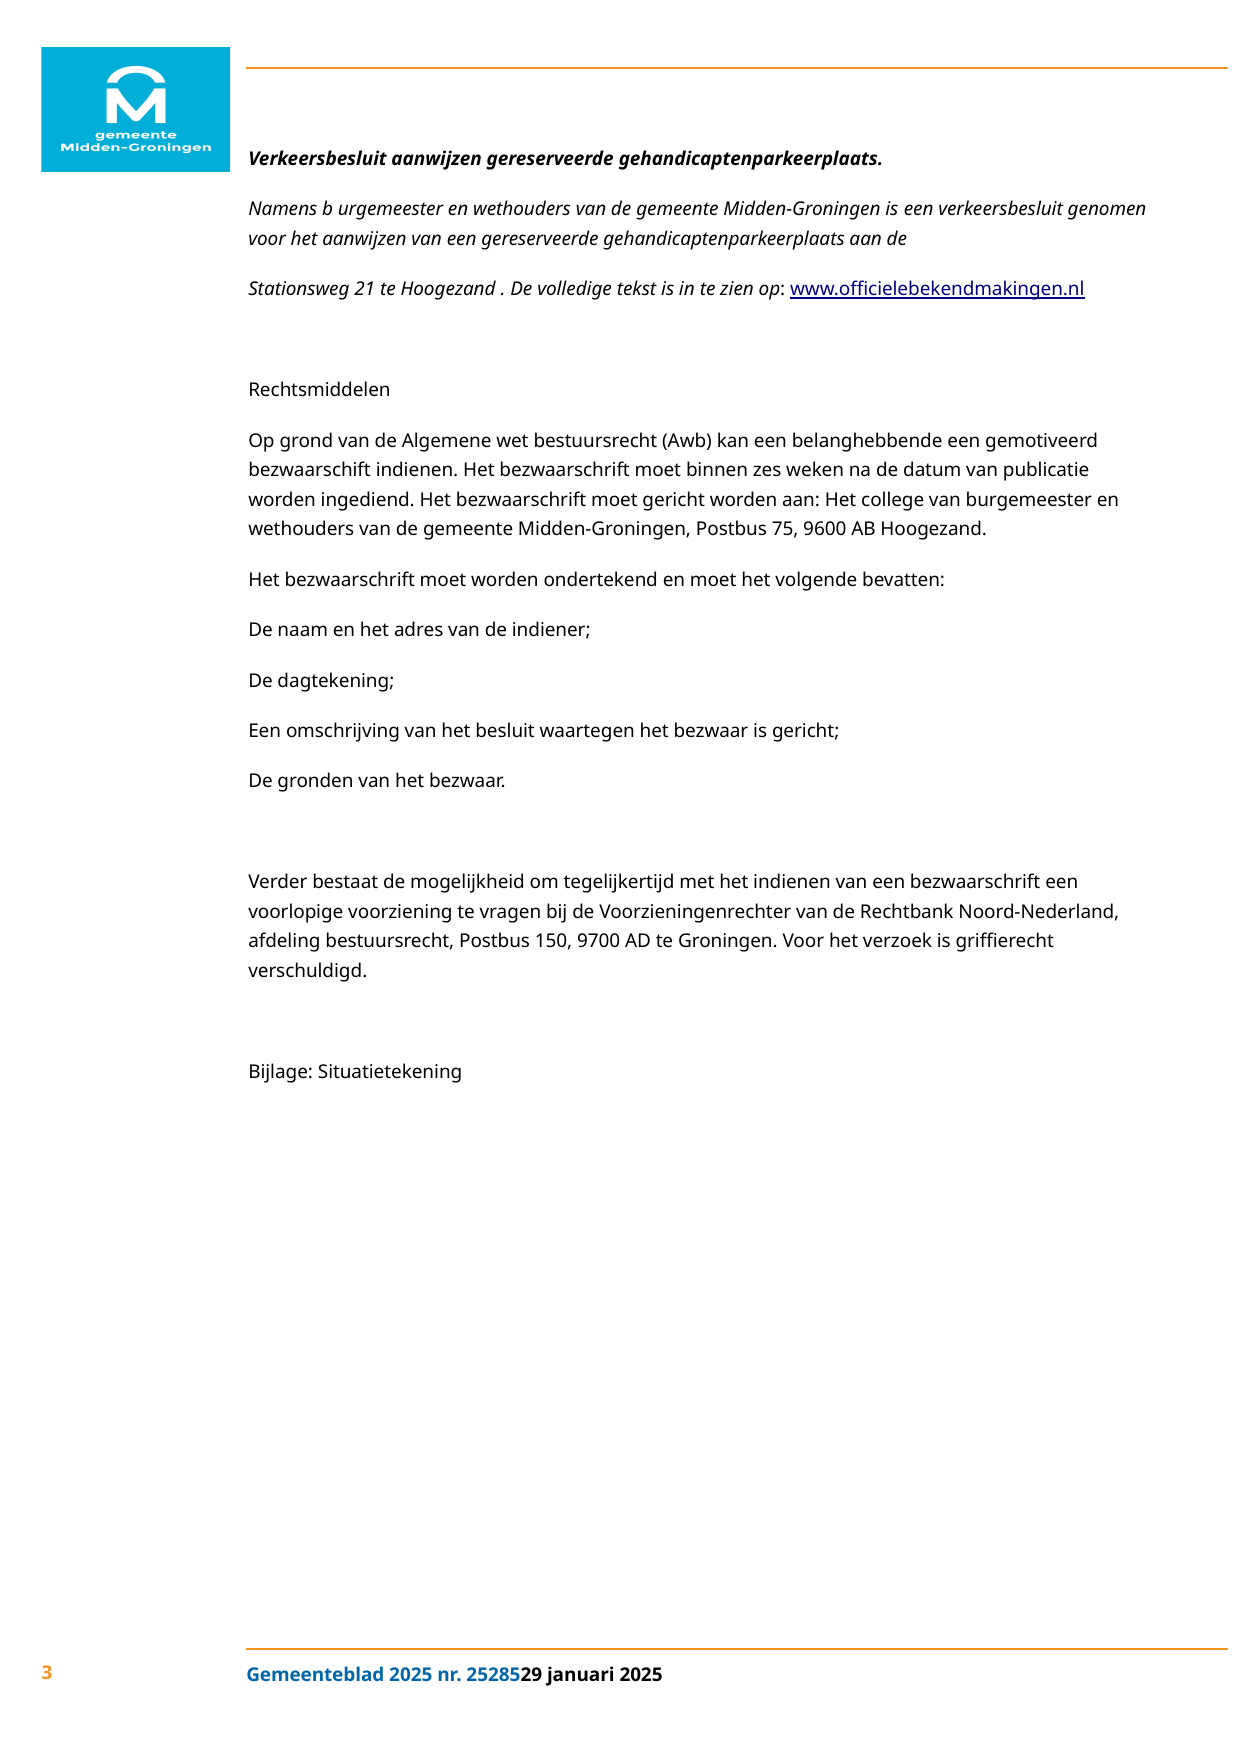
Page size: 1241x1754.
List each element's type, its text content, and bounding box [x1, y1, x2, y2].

picture [107, 89, 165, 122]
text Verkeersbesluit aanwijzen gereserveerde gehandicaptenparkeerplaats. [248, 145, 1152, 171]
text De dagtekening; [248, 667, 1152, 693]
text Stationsweg 21 te Hoogezand . De volledige tekst is in te zien op: www.officielebekendmakingen.nl [248, 276, 1152, 301]
text Bijlage: Situatietekening [248, 1058, 1152, 1084]
text Rechtsmiddelen [248, 376, 1152, 402]
text Een omschrijving van het besluit waartegen het bezwaar is gericht; [248, 717, 1152, 743]
picture [184, 146, 190, 153]
text Namens b urgemeester en wethouders van de gemeente Midden-Groningen is een verkeersbesluit genomen voor het aanwijzen van een gereserveerde gehandicaptenparkeerplaats aan de [248, 196, 1152, 251]
text De naam en het adres van de indiener; [248, 616, 1152, 642]
text De gronden van het bezwaar. [248, 768, 1152, 793]
text Op grond van de Algemene wet bestuursrecht (Awb) kan een belanghebbende een gemotiveerd bezwaarschift indienen. Het bezwaarschrift moet binnen zes weken na de datum van publicatie worden ingediend. Het bezwaarschrift moet gericht worden aan: Het college van burgemeester en wethouders van de gemeente Midden-Groningen, Postbus 75, 9600 AB Hoogezand. [248, 427, 1152, 541]
picture [108, 66, 164, 82]
text Verder bestaat de mogelijkheid om tegelijkertijd met het indienen van een bezwaarschrift een voorlopige voorziening te vragen bij de Voorzieningenrechter van de Rechtbank Noord-Nederland, afdeling bestuursrecht, Postbus 150, 9700 AD te Groningen. Voor het verzoek is griffierecht verschuldigd. [248, 868, 1152, 983]
text Het bezwaarschrift moet worden ondertekend en moet het volgende bevatten: [248, 566, 1152, 592]
